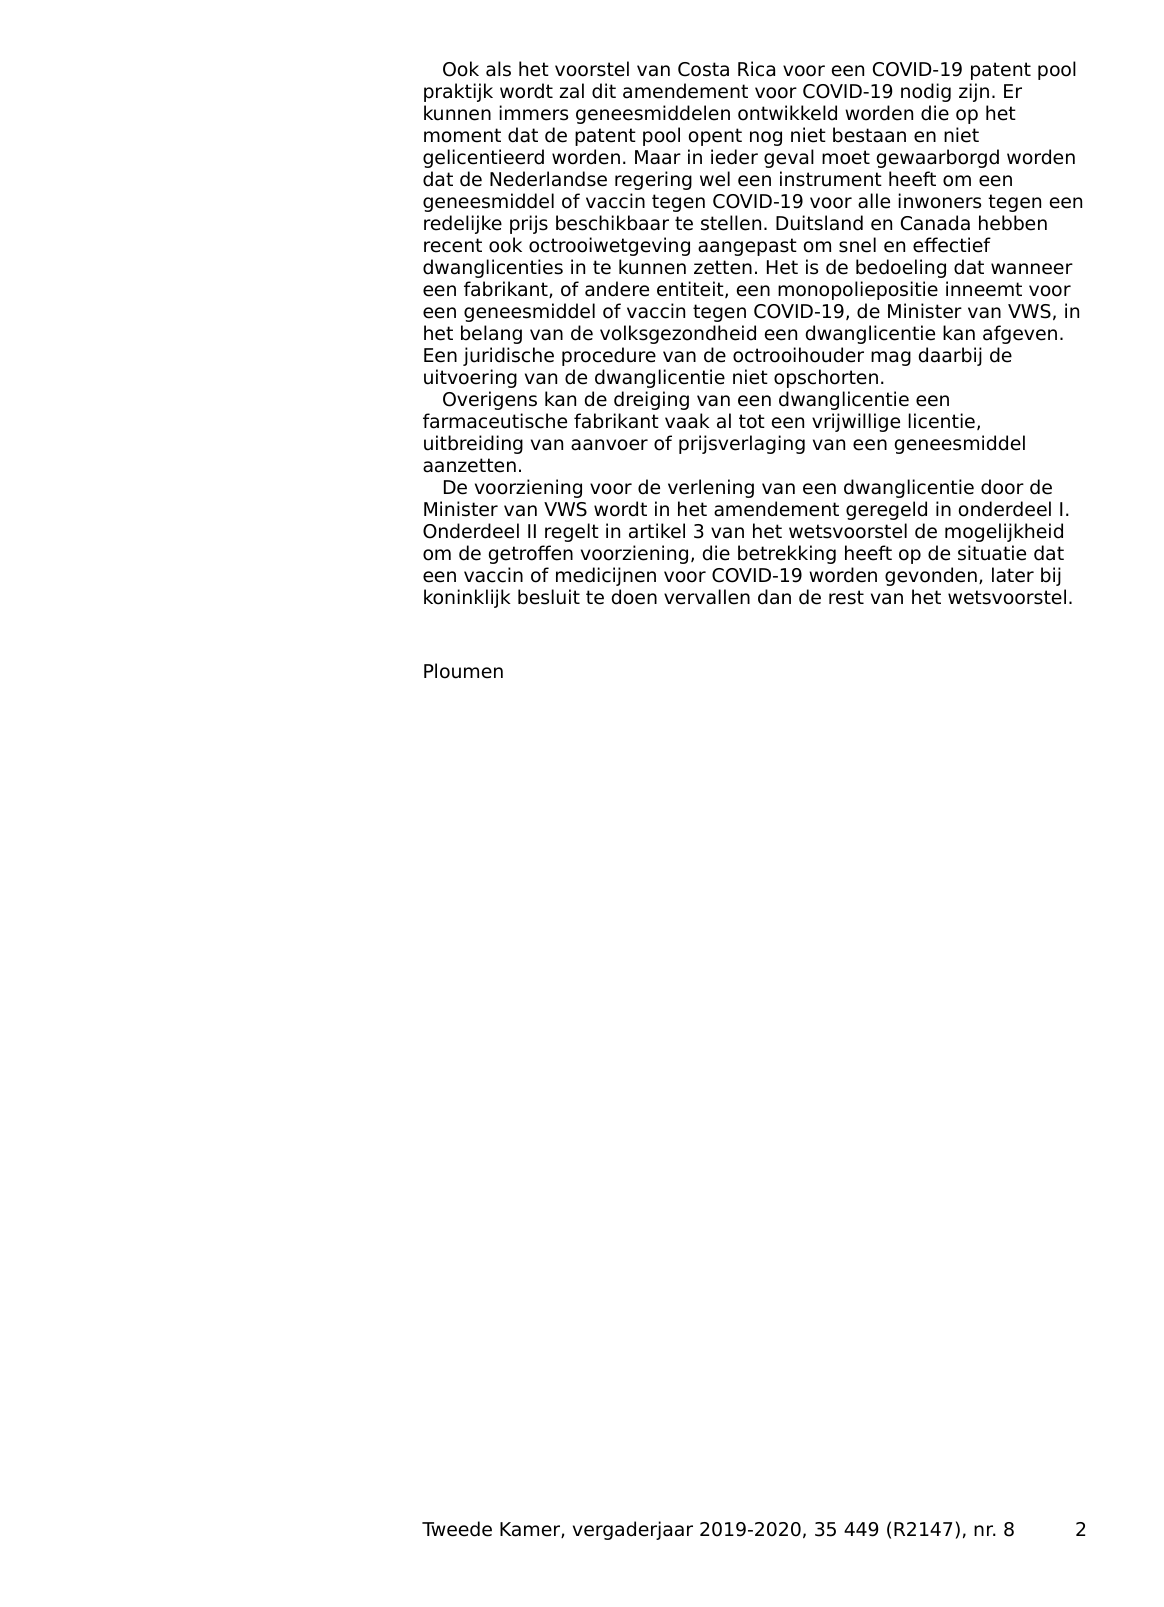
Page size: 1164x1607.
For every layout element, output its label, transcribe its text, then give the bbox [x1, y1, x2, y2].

text Ook als het voorstel van Costa Rica voor een COVID-19 patent pool praktijk wordt zal dit amendement voor COVID-19 nodig zijn. Er kunnen immers geneesmiddelen ontwikkeld worden die op het moment dat de patent pool opent nog niet bestaan en niet gelicentieerd worden. Maar in ieder geval moet gewaarborgd worden dat de Nederlandse regering wel een instrument heeft om een geneesmiddel of vaccin tegen COVID-19 voor alle inwoners tegen een redelijke prijs beschikbaar te stellen. Duitsland en Canada hebben recent ook octrooiwetgeving aangepast om snel en effectief dwanglicenties in te kunnen zetten. Het is de bedoeling dat wanneer een fabrikant, of andere entiteit, een monopoliepositie inneemt voor een geneesmiddel of vaccin tegen COVID-19, de Minister van VWS, in het belang van de volksgezondheid een dwanglicentie kan afgeven. Een juridische procedure van de octrooihouder mag daarbij de uitvoering van de dwanglicentie niet opschorten. [422, 59, 1087, 389]
text Overigens kan de dreiging van een dwanglicentie een farmaceutische fabrikant vaak al tot een vrijwillige licentie, uitbreiding van aanvoer of prijsverlaging van een geneesmiddel aanzetten. [422, 389, 1087, 477]
text De voorziening voor de verlening van een dwanglicentie door de Minister van VWS wordt in het amendement geregeld in onderdeel I. Onderdeel II regelt in artikel 3 van het wetsvoorstel de mogelijkheid om de getroffen voorziening, die betrekking heeft op de situatie dat een vaccin of medicijnen voor COVID-19 worden gevonden, later bij koninklijk besluit te doen vervallen dan de rest van het wetsvoorstel. [422, 477, 1087, 608]
text Ploumen [422, 638, 1087, 682]
